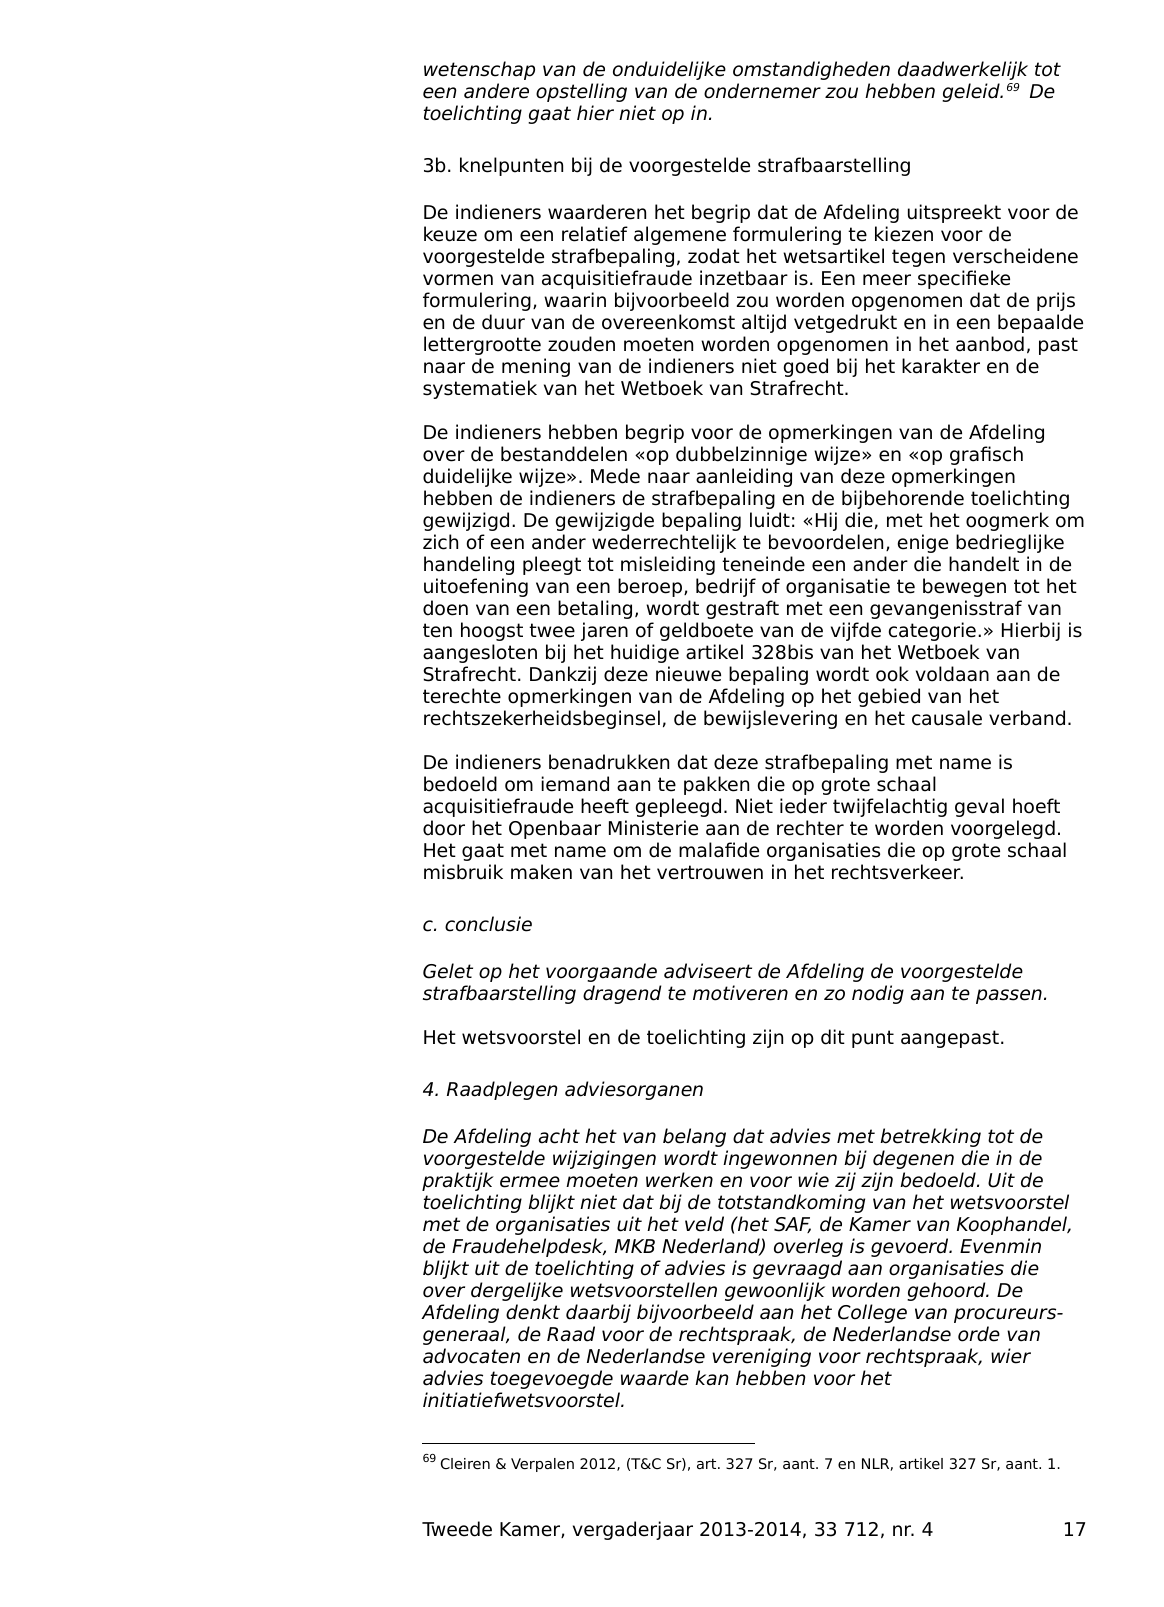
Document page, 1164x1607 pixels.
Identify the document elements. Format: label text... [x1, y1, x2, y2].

text De indieners hebben begrip voor de opmerkingen van de Afdeling over de bestanddelen «op dubbelzinnige wijze» en «op grafisch duidelijke wijze». Mede naar aanleiding van deze opmerkingen hebben de indieners de strafbepaling en de bijbehorende toelichting gewijzigd. De gewijzigde bepaling luidt: «Hij die, met het oogmerk om zich of een ander wederrechtelijk te bevoordelen, enige bedrieglijke handeling pleegt tot misleiding teneinde een ander die handelt in de uitoefening van een beroep, bedrijf of organisatie te bewegen tot het doen van een betaling, wordt gestraft met een gevangenisstraf van ten hoogst twee jaren of geldboete van de vijfde categorie.» Hierbij is aangesloten bij het huidige artikel 328bis van het Wetboek van Strafrecht. Dankzij deze nieuwe bepaling wordt ook voldaan aan de terechte opmerkingen van de Afdeling op het gebied van het rechtszekerheidsbeginsel, de bewijslevering en het causale verband. [422, 422, 1087, 730]
text De Afdeling acht het van belang dat advies met betrekking tot de voorgestelde wijzigingen wordt ingewonnen bij degenen die in de praktijk ermee moeten werken en voor wie zij zijn bedoeld. Uit de toelichting blijkt niet dat bij de totstandkoming van het wetsvoorstel met de organisaties uit het veld (het SAF, de Kamer van Koophandel, de Fraudehelpdesk, MKB Nederland) overleg is gevoerd. Evenmin blijkt uit de toelichting of advies is gevraagd aan organisaties die over dergelijke wetsvoorstellen gewoonlijk worden gehoord. De Afdeling denkt daarbij bijvoorbeeld aan het College van procureurs-generaal, de Raad voor de rechtspraak, de Nederlandse orde van advocaten en de Nederlandse vereniging voor rechtspraak, wier advies toegevoegde waarde kan hebben voor het initiatiefwetsvoorstel. [422, 1126, 1087, 1412]
subtitle 4. Raadplegen adviesorganen [422, 1079, 1087, 1101]
text De indieners waarderen het begrip dat de Afdeling uitspreekt voor de keuze om een relatief algemene formulering te kiezen voor de voorgestelde strafbepaling, zodat het wetsartikel tegen verscheidene vormen van acquisitiefraude inzetbaar is. Een meer specifieke formulering, waarin bijvoorbeeld zou worden opgenomen dat de prijs en de duur van de overeenkomst altijd vetgedrukt en in een bepaalde lettergrootte zouden moeten worden opgenomen in het aanbod, past naar de mening van de indieners niet goed bij het karakter en de systematiek van het Wetboek van Strafrecht. [422, 202, 1087, 400]
text Het wetsvoorstel en de toelichting zijn op dit punt aangepast. [422, 1027, 1087, 1049]
subtitle c. conclusie [422, 914, 1087, 936]
text De indieners benadrukken dat deze strafbepaling met name is bedoeld om iemand aan te pakken die op grote schaal acquisitiefraude heeft gepleegd. Niet ieder twijfelachtig geval hoeft door het Openbaar Ministerie aan de rechter te worden voorgelegd. Het gaat met name om de malafide organisaties die op grote schaal misbruik maken van het vertrouwen in het rechtsverkeer. [422, 752, 1087, 884]
text wetenschap van de onduidelijke omstandigheden daadwerkelijk tot een andere opstelling van de ondernemer zou hebben geleid. De toelichting gaat hier niet op in. [422, 59, 1087, 125]
text Gelet op het voorgaande adviseert de Afdeling de voorgestelde strafbaarstelling dragend te motiveren en zo nodig aan te passen. [422, 961, 1087, 1005]
subtitle 3b. knelpunten bij de voorgestelde strafbaarstelling [422, 155, 1087, 177]
text Cleiren & Verpalen 2012, (T&C Sr), art. 327 Sr, aant. 7 en NLR, artikel 327 Sr, aant. 1. [422, 1452, 1087, 1474]
